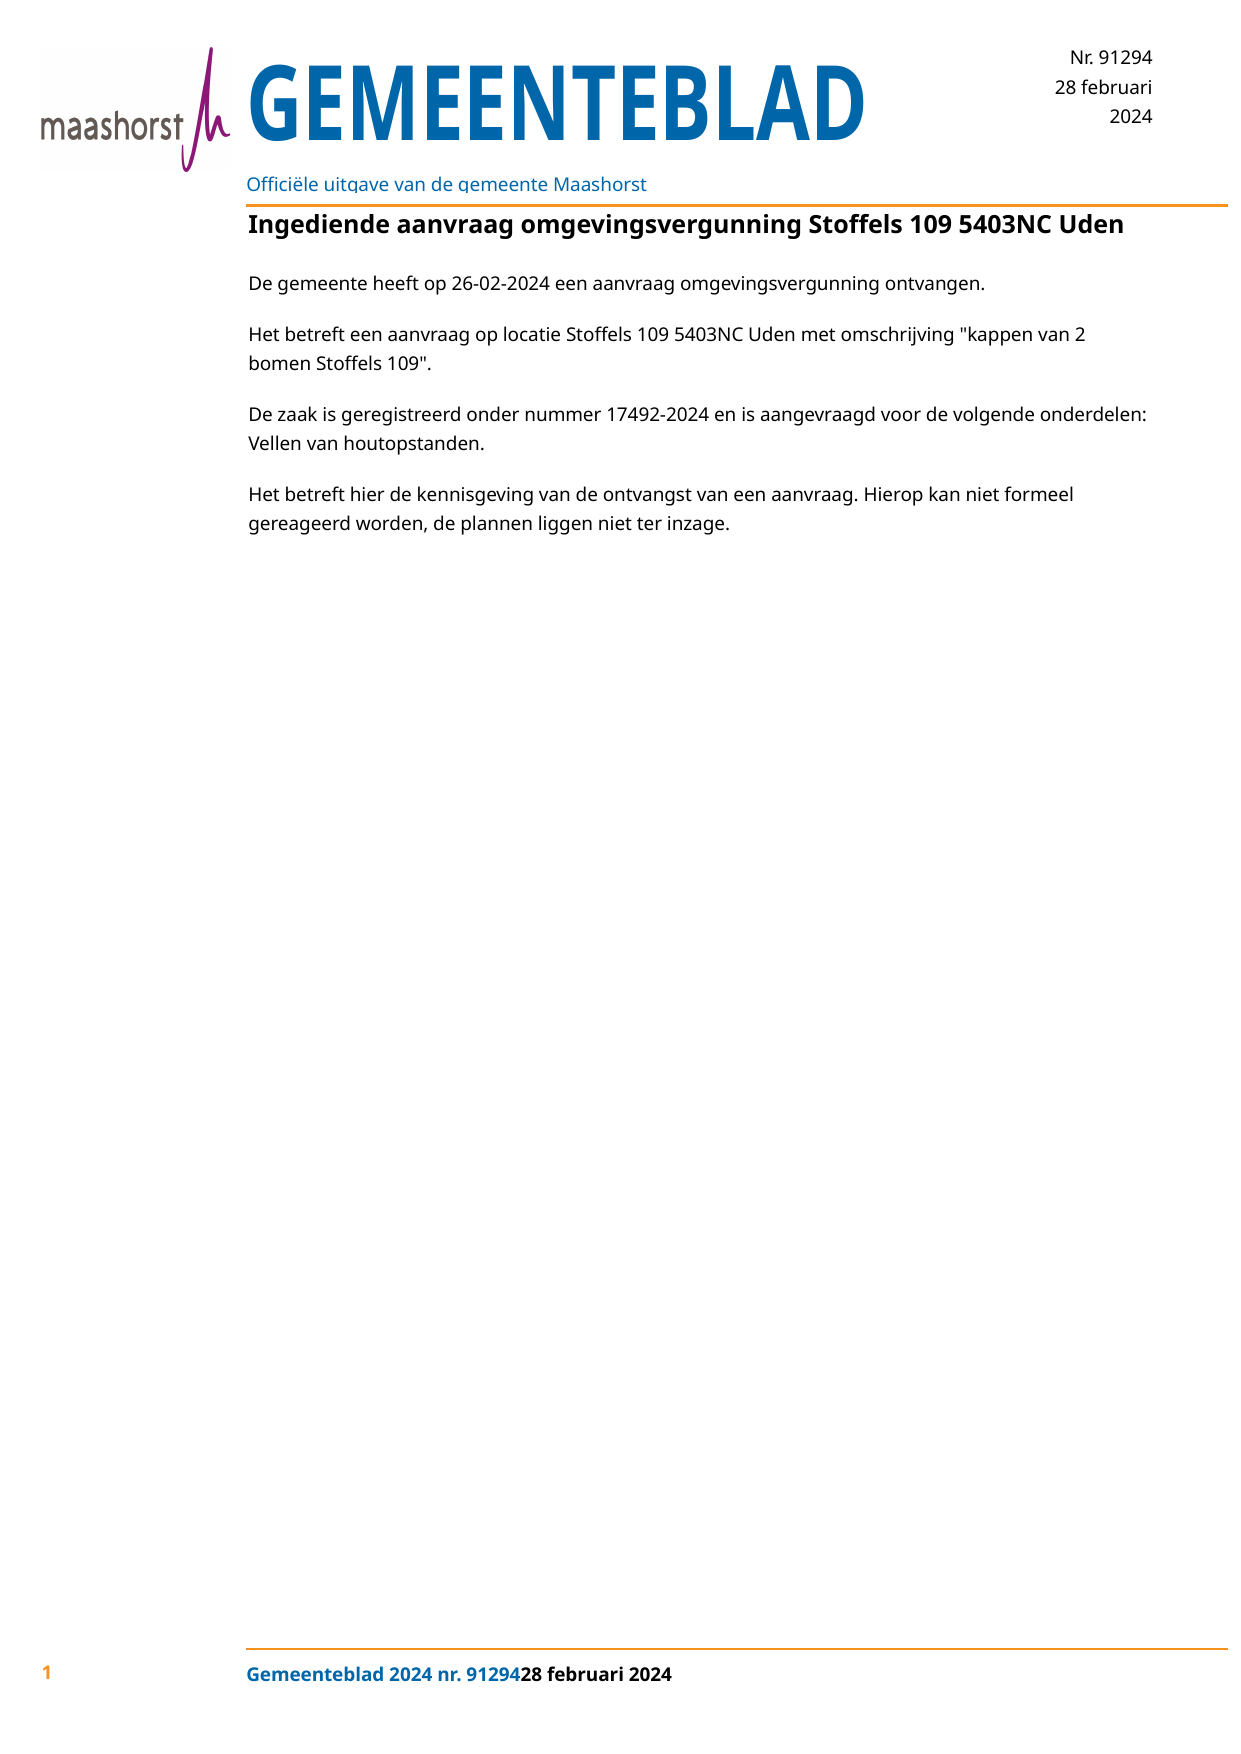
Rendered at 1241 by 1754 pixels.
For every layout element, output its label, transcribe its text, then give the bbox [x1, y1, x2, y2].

text Het betreft een aanvraag op locatie Stoffels 109 5403NC Uden met omschrijving "kappen van 2 bomen Stoffels 109". [248, 321, 1152, 376]
text Het betreft hier de kennisgeving van de ontvangst van een aanvraag. Hierop kan niet formeel gereageerd worden, de plannen liggen niet ter inzage. [248, 481, 1152, 536]
text De zaak is geregistreerd onder nummer 17492-2024 en is aangevraagd voor de volgende onderdelen: Vellen van houtopstanden. [248, 401, 1152, 456]
picture [41, 47, 231, 172]
text Ingediende aanvraag omgevingsvergunning Stoffels 109 5403NC Uden [248, 207, 1152, 241]
text De gemeente heeft op 26-02-2024 een aanvraag omgevingsvergunning ontvangen. [248, 270, 1152, 296]
